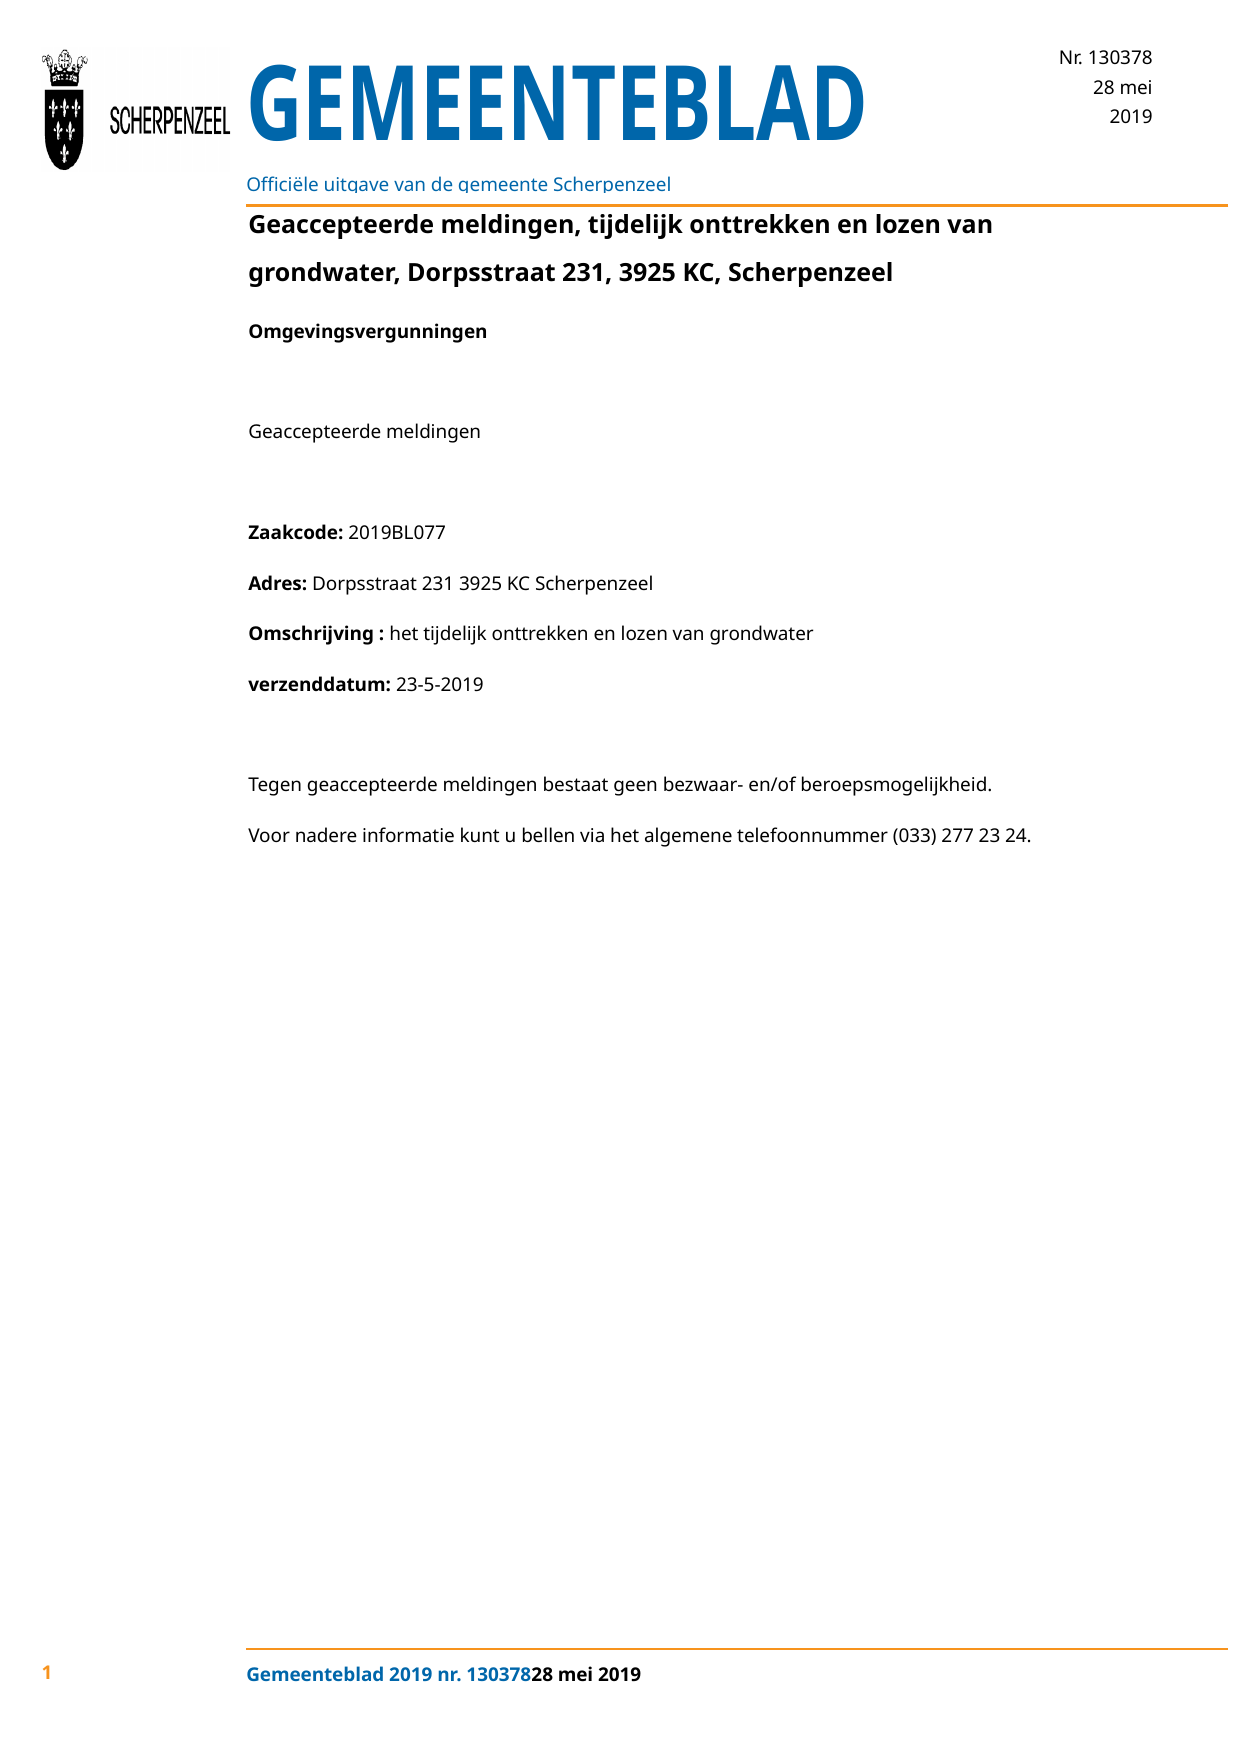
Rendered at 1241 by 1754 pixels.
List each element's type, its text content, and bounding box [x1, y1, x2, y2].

text Geaccepteerde meldingen, tijdelijk onttrekken en lozen van grondwater, Dorpsstraat 231, 3925 KC, Scherpenzeel [248, 207, 1152, 288]
text Voor nadere informatie kunt u bellen via het algemene telefoonnummer (033) 277 23 24. [248, 822, 1152, 848]
text Omgevingsvergunningen [248, 318, 1152, 344]
text verzenddatum: 23-5-2019 [248, 671, 1152, 697]
text Adres: Dorpsstraat 231 3925 KC Scherpenzeel [248, 570, 1152, 596]
text Tegen geaccepteerde meldingen bestaat geen bezwaar- en/of beroepsmogelijkheid. [248, 772, 1152, 797]
text Geaccepteerde meldingen [248, 419, 1152, 444]
picture [41, 47, 231, 172]
text Omschrijving : het tijdelijk onttrekken en lozen van grondwater [248, 620, 1152, 646]
text Zaakcode: 2019BL077 [248, 519, 1152, 545]
